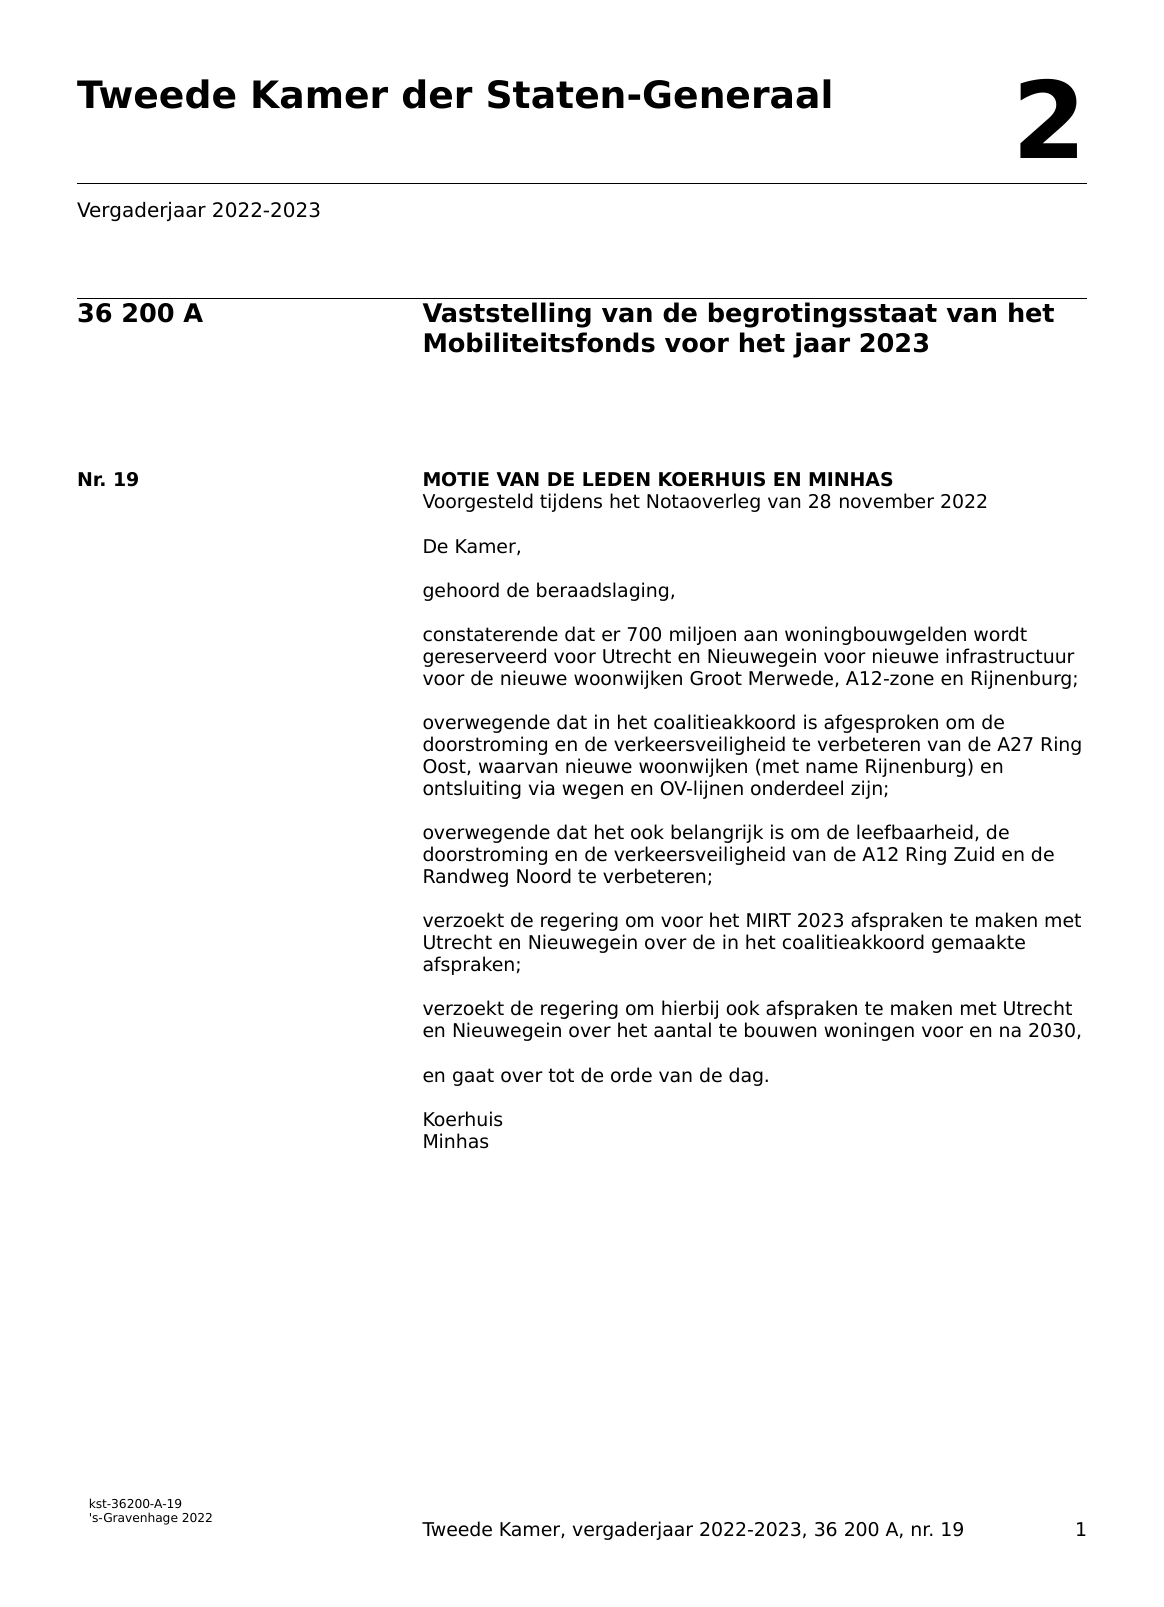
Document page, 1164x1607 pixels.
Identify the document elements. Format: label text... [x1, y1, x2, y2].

subtitle Nr. 19 MOTIE VAN DE LEDEN KOERHUIS EN MINHAS [77, 469, 1087, 491]
text De Kamer, [422, 536, 1087, 557]
table_cell Vergaderjaar 2022-2023 [77, 184, 1087, 298]
text overwegende dat het ook belangrijk is om de leefbaarheid, de doorstroming en de verkeersveiligheid van de A12 Ring Zuid en de Randweg Noord te verbeteren; [422, 822, 1087, 888]
text en gaat over tot de orde van de dag. [422, 1064, 1087, 1086]
text 's-Gravenhage 2022 [88, 1511, 323, 1525]
text verzoekt de regering om hierbij ook afspraken te maken met Utrecht en Nieuwegein over het aantal te bouwen woningen voor en na 2030, [422, 998, 1087, 1042]
text Koerhuis [422, 1109, 1087, 1131]
subtitle 36 200 A Vaststelling van de begrotingsstaat van het Mobiliteitsfonds voor het jaar 2023 [77, 299, 1087, 358]
text gehoord de beraadslaging, [422, 580, 1087, 602]
text Voorgesteld tijdens het Notaoverleg van 28 november 2022 [422, 491, 1087, 513]
text kst-36200-A-19 [88, 1497, 323, 1511]
table_header Tweede Kamer der Staten-Generaal [77, 59, 886, 183]
table_header 2 [886, 59, 1087, 183]
text constaterende dat er 700 miljoen aan woningbouwgelden wordt gereserveerd voor Utrecht en Nieuwegein voor nieuwe infrastructuur voor de nieuwe woonwijken Groot Merwede, A12-zone en Rijnenburg; [422, 624, 1087, 690]
text Minhas [422, 1131, 1087, 1153]
text verzoekt de regering om voor het MIRT 2023 afspraken te maken met Utrecht en Nieuwegein over de in het coalitieakkoord gemaakte afspraken; [422, 910, 1087, 976]
text overwegende dat in het coalitieakkoord is afgesproken om de doorstroming en de verkeersveiligheid te verbeteren van de A27 Ring Oost, waarvan nieuwe woonwijken (met name Rijnenburg) en ontsluiting via wegen en OV-lijnen onderdeel zijn; [422, 712, 1087, 800]
